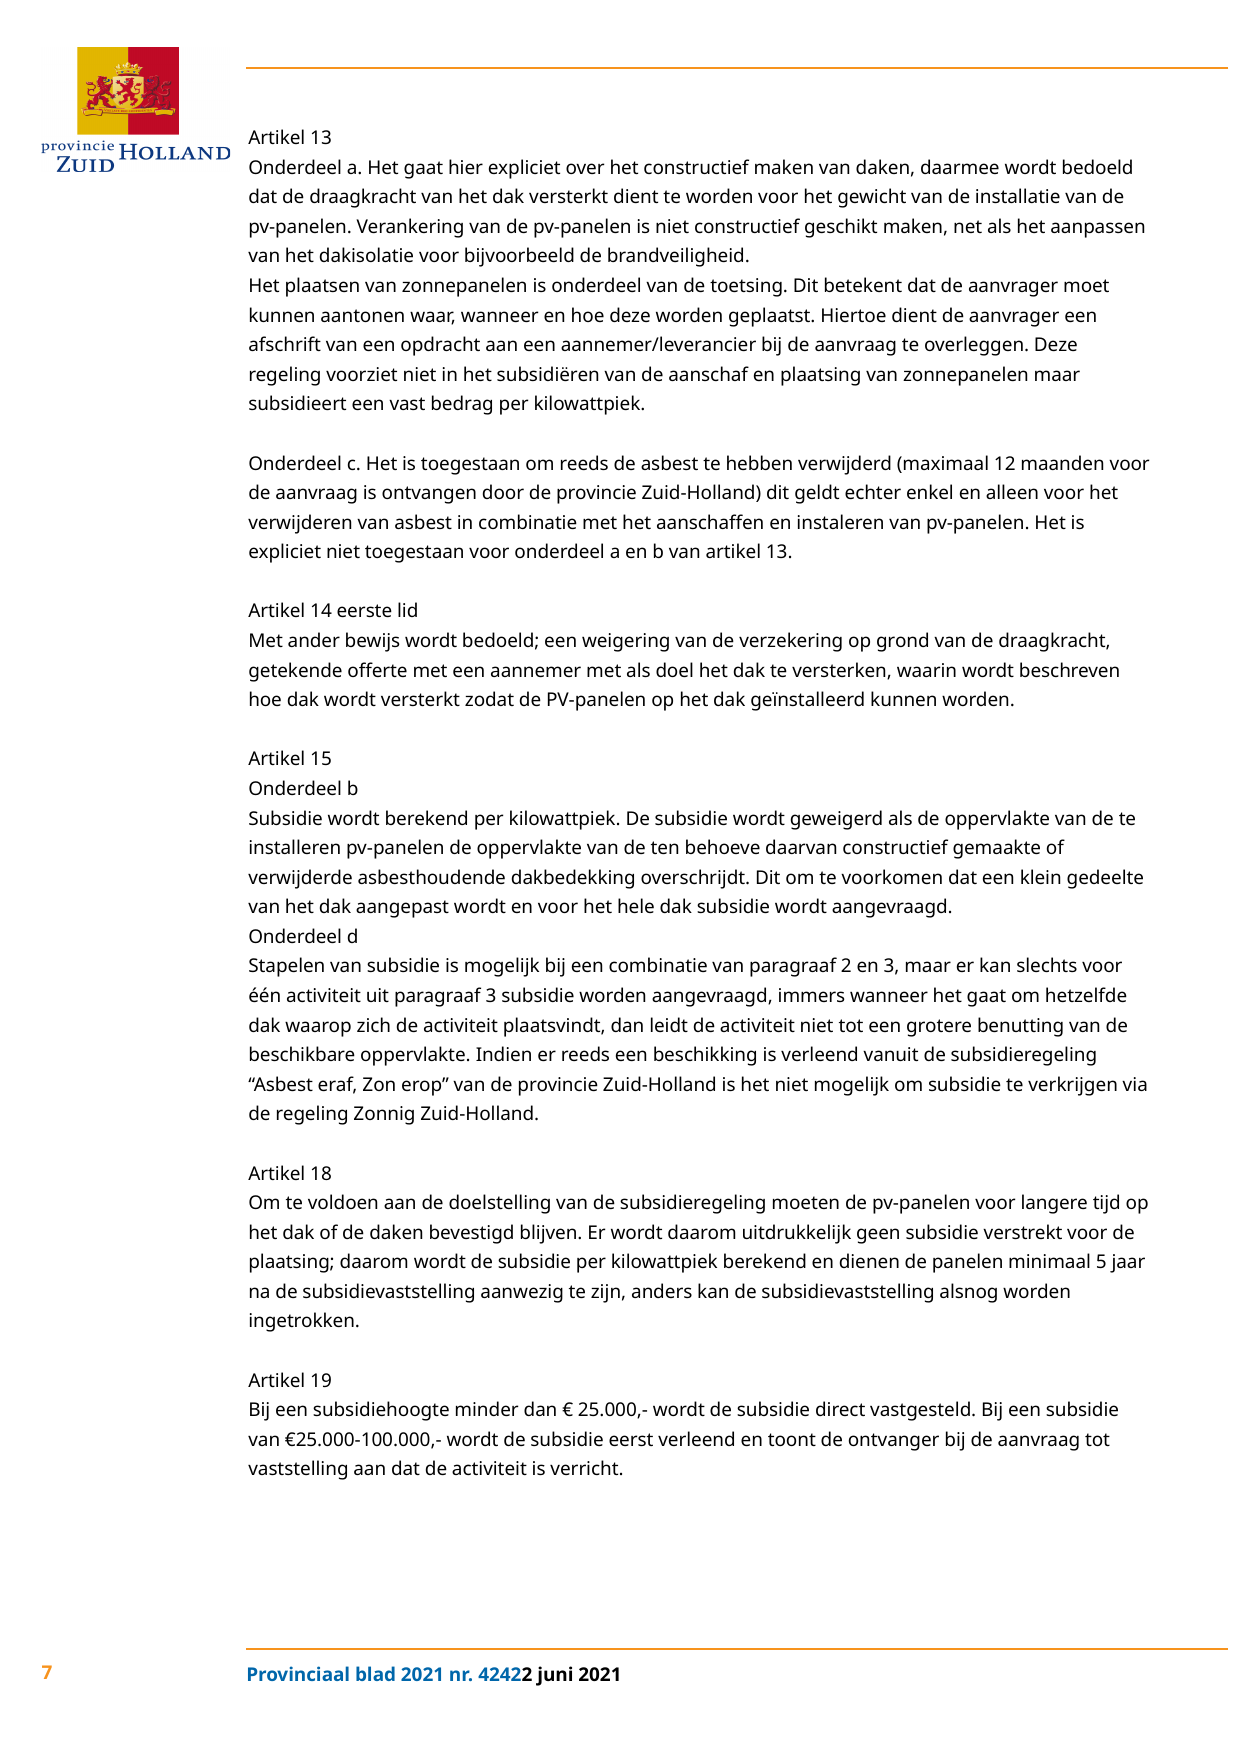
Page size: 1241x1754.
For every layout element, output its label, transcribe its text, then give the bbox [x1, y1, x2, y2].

text Het plaatsen van zonnepanelen is onderdeel van de toetsing. Dit betekent dat de aanvrager moet kunnen aantonen waar, wanneer en hoe deze worden geplaatst. Hiertoe dient de aanvrager een afschrift van een opdracht aan een aannemer/leverancier bij de aanvraag te overleggen. Deze regeling voorziet niet in het subsidiëren van de aanschaf en plaatsing van zonnepanelen maar subsidieert een vast bedrag per kilowattpiek. [248, 272, 1152, 416]
text Onderdeel d [248, 923, 1152, 949]
text Met ander bewijs wordt bedoeld; een weigering van de verzekering op grond van de draagkracht, getekende offerte met een aannemer met als doel het dak te versterken, waarin wordt beschreven hoe dak wordt versterkt zodat de PV-panelen op het dak geïnstalleerd kunnen worden. [248, 627, 1152, 712]
text Subsidie wordt berekend per kilowattpiek. De subsidie wordt geweigerd als de oppervlakte van de te installeren pv-panelen de oppervlakte van de ten behoeve daarvan constructief gemaakte of verwijderde asbesthoudende dakbedekking overschrijdt. Dit om te voorkomen dat een klein gedeelte van het dak aangepast wordt en voor het hele dak subsidie wordt aangevraagd. [248, 805, 1152, 919]
text Onderdeel b [248, 775, 1152, 801]
text Stapelen van subsidie is mogelijk bij een combinatie van paragraaf 2 en 3, maar er kan slechts voor één activiteit uit paragraaf 3 subsidie worden aangevraagd, immers wanneer het gaat om hetzelfde dak waarop zich de activiteit plaatsvindt, dan leidt de activiteit niet tot een grotere benutting van de beschikbare oppervlakte. Indien er reeds een beschikking is verleend vanuit de subsidieregeling “Asbest eraf, Zon erop” van de provincie Zuid-Holland is het niet mogelijk om subsidie te verkrijgen via de regeling Zonnig Zuid-Holland. [248, 953, 1152, 1126]
text Artikel 13 [248, 124, 1152, 150]
text Bij een subsidiehoogte minder dan € 25.000,- wordt de subsidie direct vastgesteld. Bij een subsidie van €25.000-100.000,- wordt de subsidie eerst verleend en toont de ontvanger bij de aanvraag tot vaststelling aan dat de activiteit is verricht. [248, 1396, 1152, 1481]
picture [41, 47, 231, 172]
text Om te voldoen aan de doelstelling van de subsidieregeling moeten de pv-panelen voor langere tijd op het dak of de daken bevestigd blijven. Er wordt daarom uitdrukkelijk geen subsidie verstrekt voor de plaatsing; daarom wordt de subsidie per kilowattpiek berekend en dienen de panelen minimaal 5 jaar na de subsidievaststelling aanwezig te zijn, anders kan de subsidievaststelling alsnog worden ingetrokken. [248, 1189, 1152, 1333]
text Artikel 15 [248, 746, 1152, 771]
text Artikel 18 [248, 1160, 1152, 1186]
text Artikel 14 eerste lid [248, 598, 1152, 623]
text Artikel 19 [248, 1367, 1152, 1393]
text Onderdeel c. Het is toegestaan om reeds de asbest te hebben verwijderd (maximaal 12 maanden voor de aanvraag is ontvangen door de provincie Zuid-Holland) dit geldt echter enkel en alleen voor het verwijderen van asbest in combinatie met het aanschaffen en instaleren van pv-panelen. Het is expliciet niet toegestaan voor onderdeel a en b van artikel 13. [248, 450, 1152, 564]
text Onderdeel a. Het gaat hier expliciet over het constructief maken van daken, daarmee wordt bedoeld dat de draagkracht van het dak versterkt dient te worden voor het gewicht van de installatie van de pv-panelen. Verankering van de pv-panelen is niet constructief geschikt maken, net als het aanpassen van het dakisolatie voor bijvoorbeeld de brandveiligheid. [248, 154, 1152, 268]
